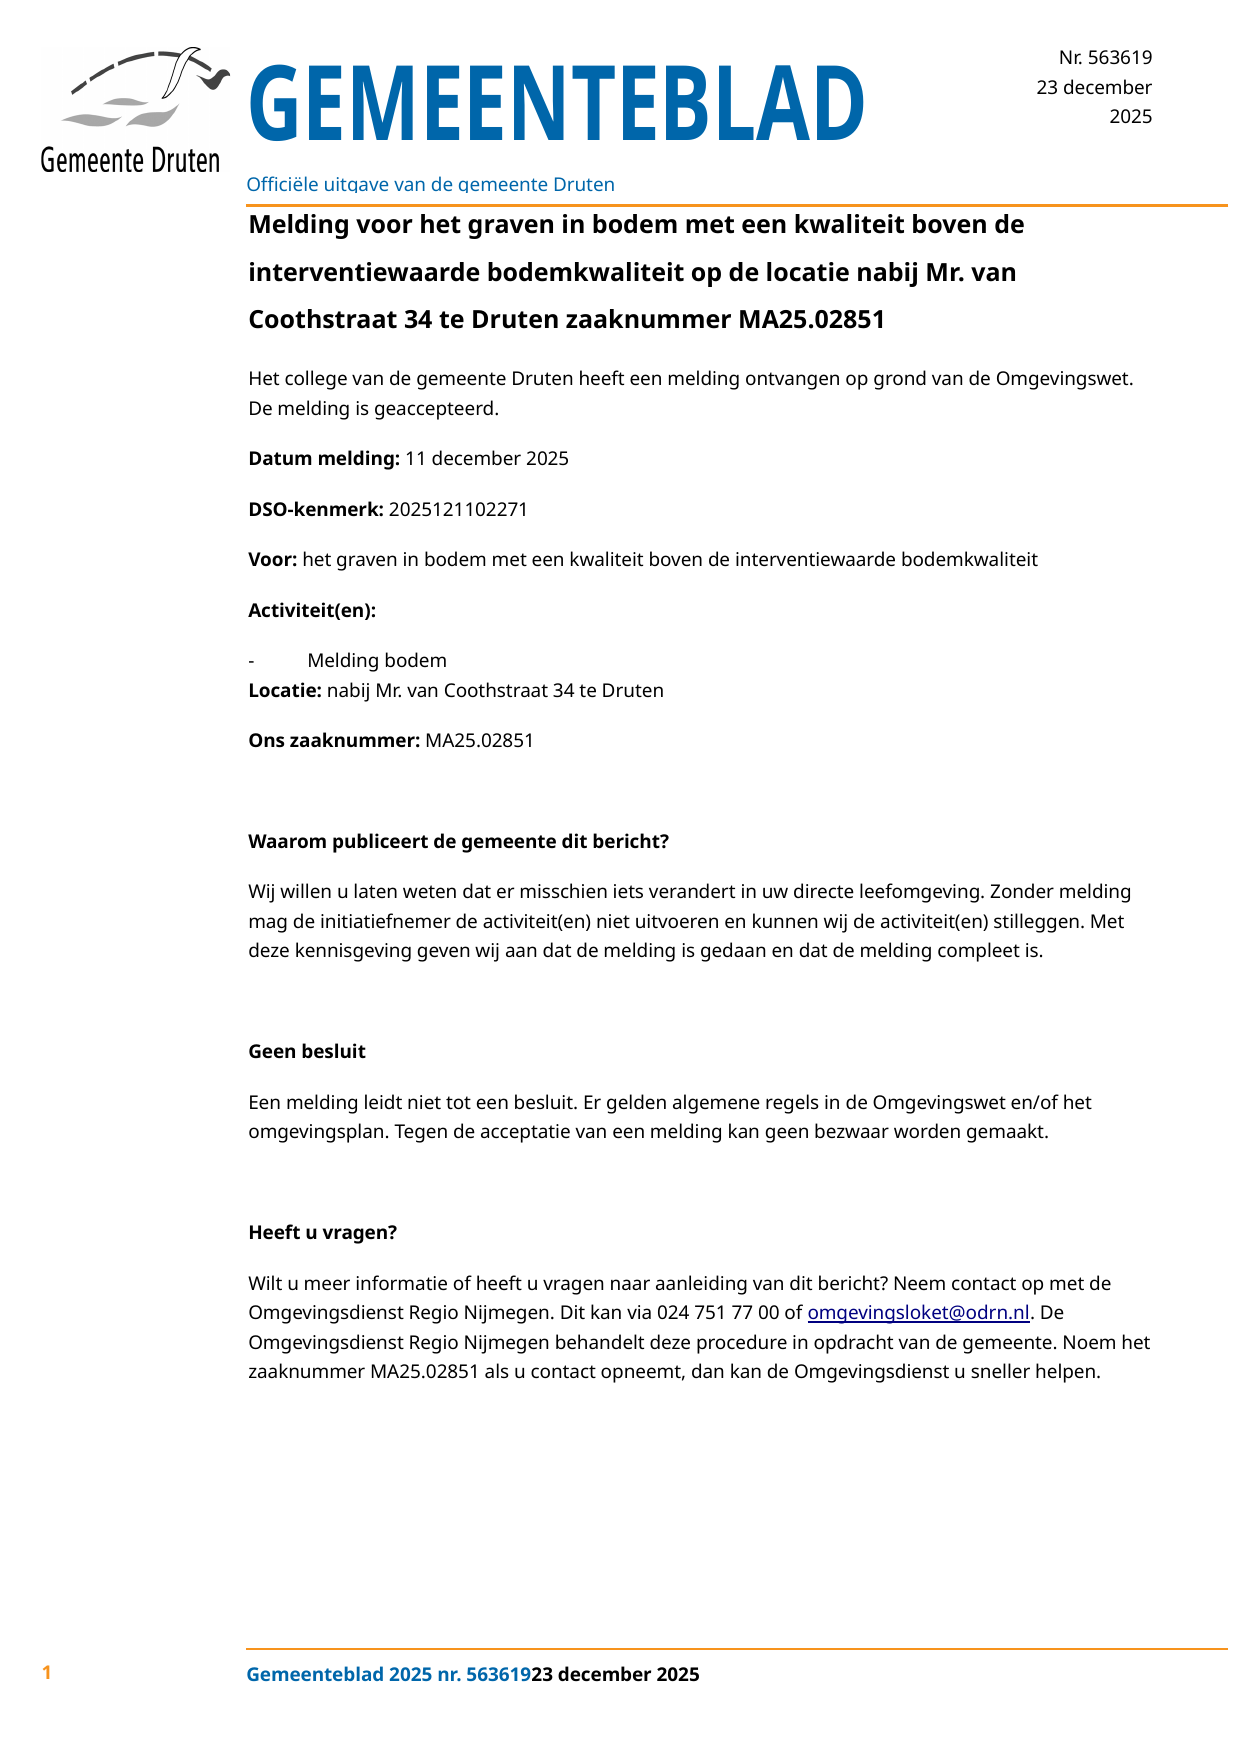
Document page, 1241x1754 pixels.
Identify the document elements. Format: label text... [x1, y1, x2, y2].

list Melding bodem [248, 647, 1152, 673]
text Wij willen u laten weten dat er misschien iets verandert in uw directe leefomgeving. Zonder melding mag de initiatiefnemer de activiteit(en) niet uitvoeren en kunnen wij de activiteit(en) stilleggen. Met deze kennisgeving geven wij aan dat de melding is gedaan en dat de melding compleet is. [248, 878, 1152, 963]
picture [41, 47, 231, 172]
text Melding voor het graven in bodem met een kwaliteit boven de interventiewaarde bodemkwaliteit op de locatie nabij Mr. van Coothstraat 34 te Druten zaaknummer MA25.02851 [248, 207, 1152, 336]
text Heeft u vragen? [248, 1219, 1152, 1245]
text Het college van de gemeente Druten heeft een melding ontvangen op grond van de Omgevingswet. De melding is geaccepteerd. [248, 366, 1152, 421]
text Locatie: nabij Mr. van Coothstraat 34 te Druten [248, 677, 1152, 702]
text Datum melding: 11 december 2025 [248, 446, 1152, 471]
text Ons zaaknummer: MA25.02851 [248, 727, 1152, 753]
text Activiteit(en): [248, 597, 1152, 622]
text DSO-kenmerk: 2025121102271 [248, 496, 1152, 522]
text Wilt u meer informatie of heeft u vragen naar aanleiding van dit bericht? Neem contact op met de Omgevingsdienst Regio Nijmegen. Dit kan via 024 751 77 00 of omgevingsloket@odrn.nl. De Omgevingsdienst Regio Nijmegen behandelt deze procedure in opdracht van de gemeente. Noem het zaaknummer MA25.02851 als u contact opneemt, dan kan de Omgevingsdienst u sneller helpen. [248, 1270, 1152, 1384]
text Waarom publiceert de gemeente dit bericht? [248, 828, 1152, 854]
text Geen besluit [248, 1038, 1152, 1064]
text Voor: het graven in bodem met een kwaliteit boven de interventiewaarde bodemkwaliteit [248, 546, 1152, 572]
text Een melding leidt niet tot een besluit. Er gelden algemene regels in de Omgevingswet en/of het omgevingsplan. Tegen de acceptatie van een melding kan geen bezwaar worden gemaakt. [248, 1089, 1152, 1144]
